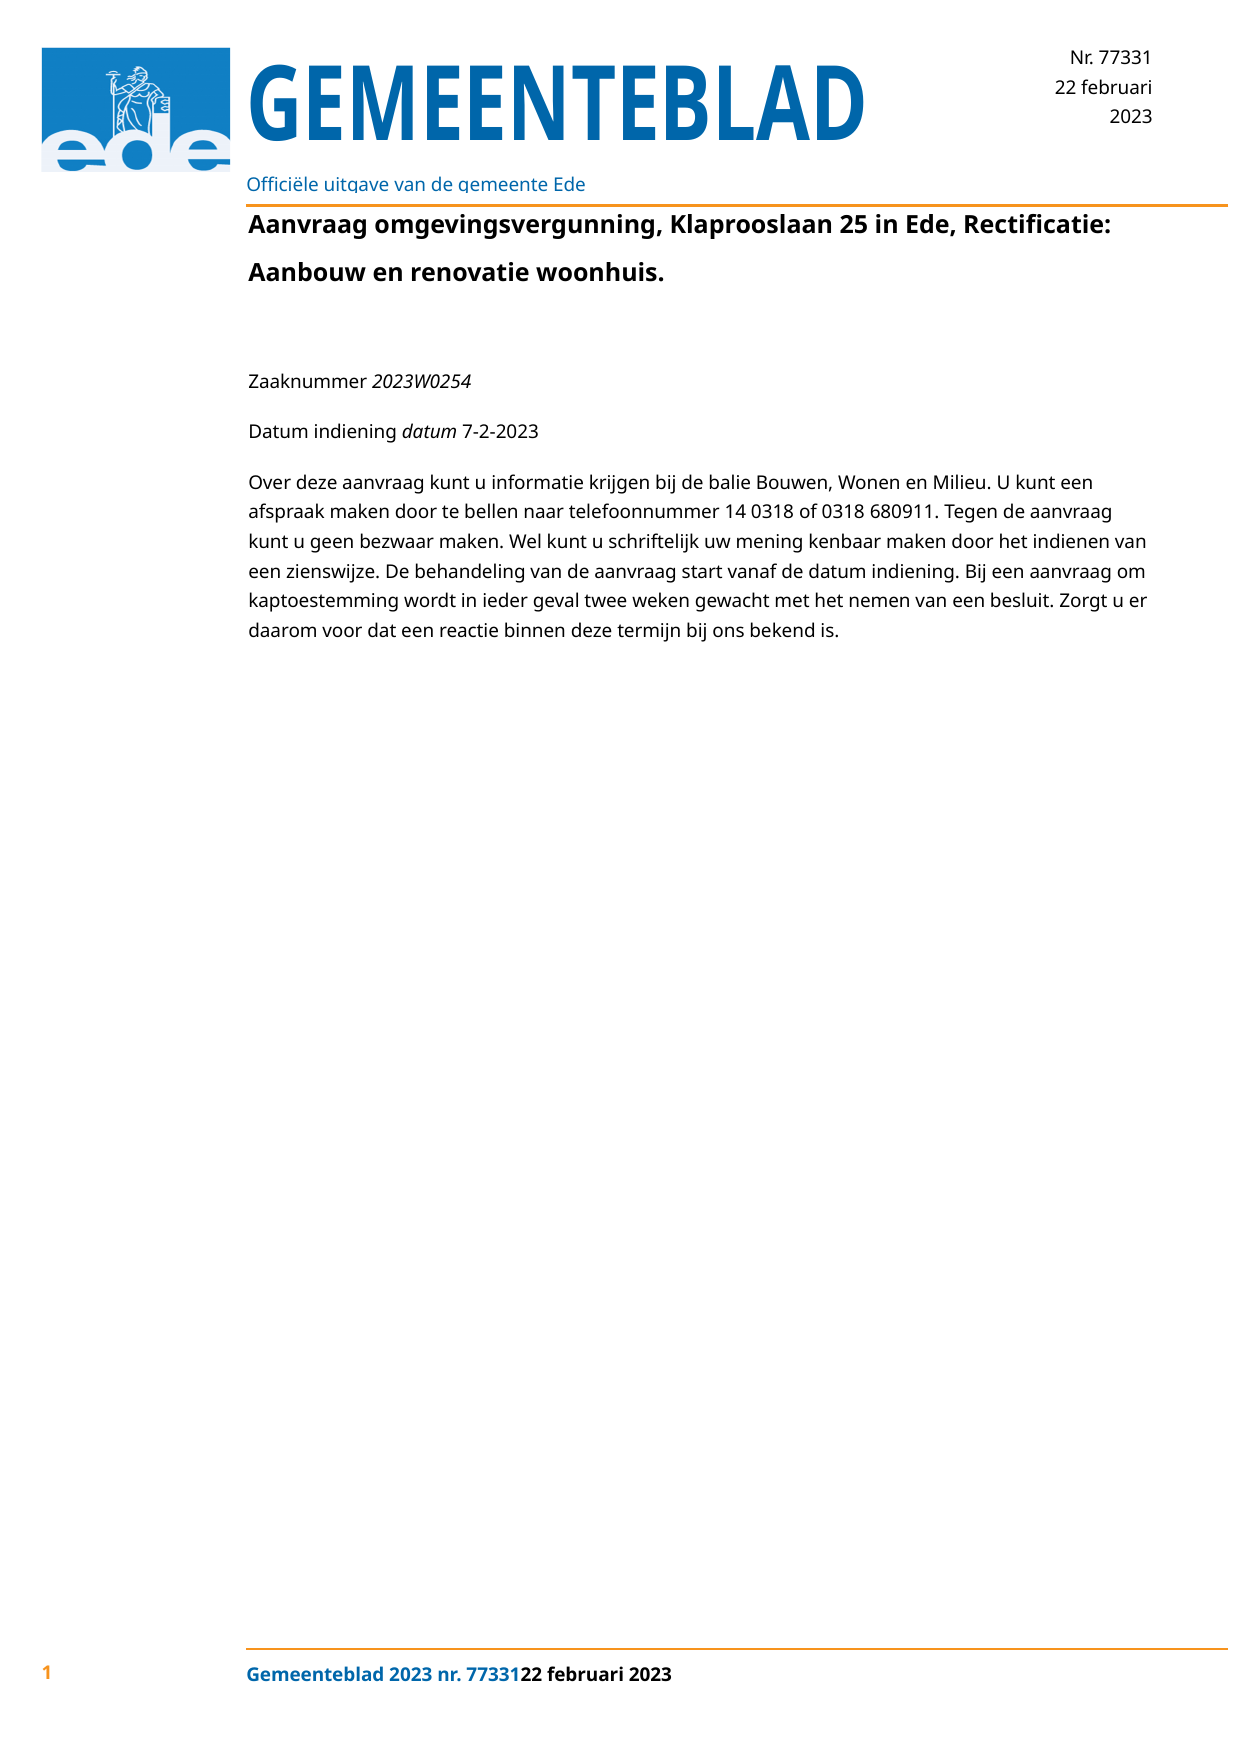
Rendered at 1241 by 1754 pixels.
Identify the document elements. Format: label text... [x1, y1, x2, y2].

text Aanvraag omgevingsvergunning, Klaprooslaan 25 in Ede, Rectificatie: Aanbouw en renovatie woonhuis. [248, 207, 1152, 288]
text Over deze aanvraag kunt u informatie krijgen bij de balie Bouwen, Wonen en Milieu. U kunt een afspraak maken door te bellen naar telefoonnummer 14 0318 of 0318 680911. Tegen de aanvraag kunt u geen bezwaar maken. Wel kunt u schriftelijk uw mening kenbaar maken door het indienen van een zienswijze. De behandeling van de aanvraag start vanaf de datum indiening. Bij een aanvraag om kaptoestemming wordt in ieder geval twee weken gewacht met het nemen van een besluit. Zorgt u er daarom voor dat een reactie binnen deze termijn bij ons bekend is. [248, 469, 1152, 643]
text Datum indiening datum 7-2-2023 [248, 419, 1152, 444]
text Zaaknummer 2023W0254 [248, 368, 1152, 394]
picture [41, 47, 231, 172]
